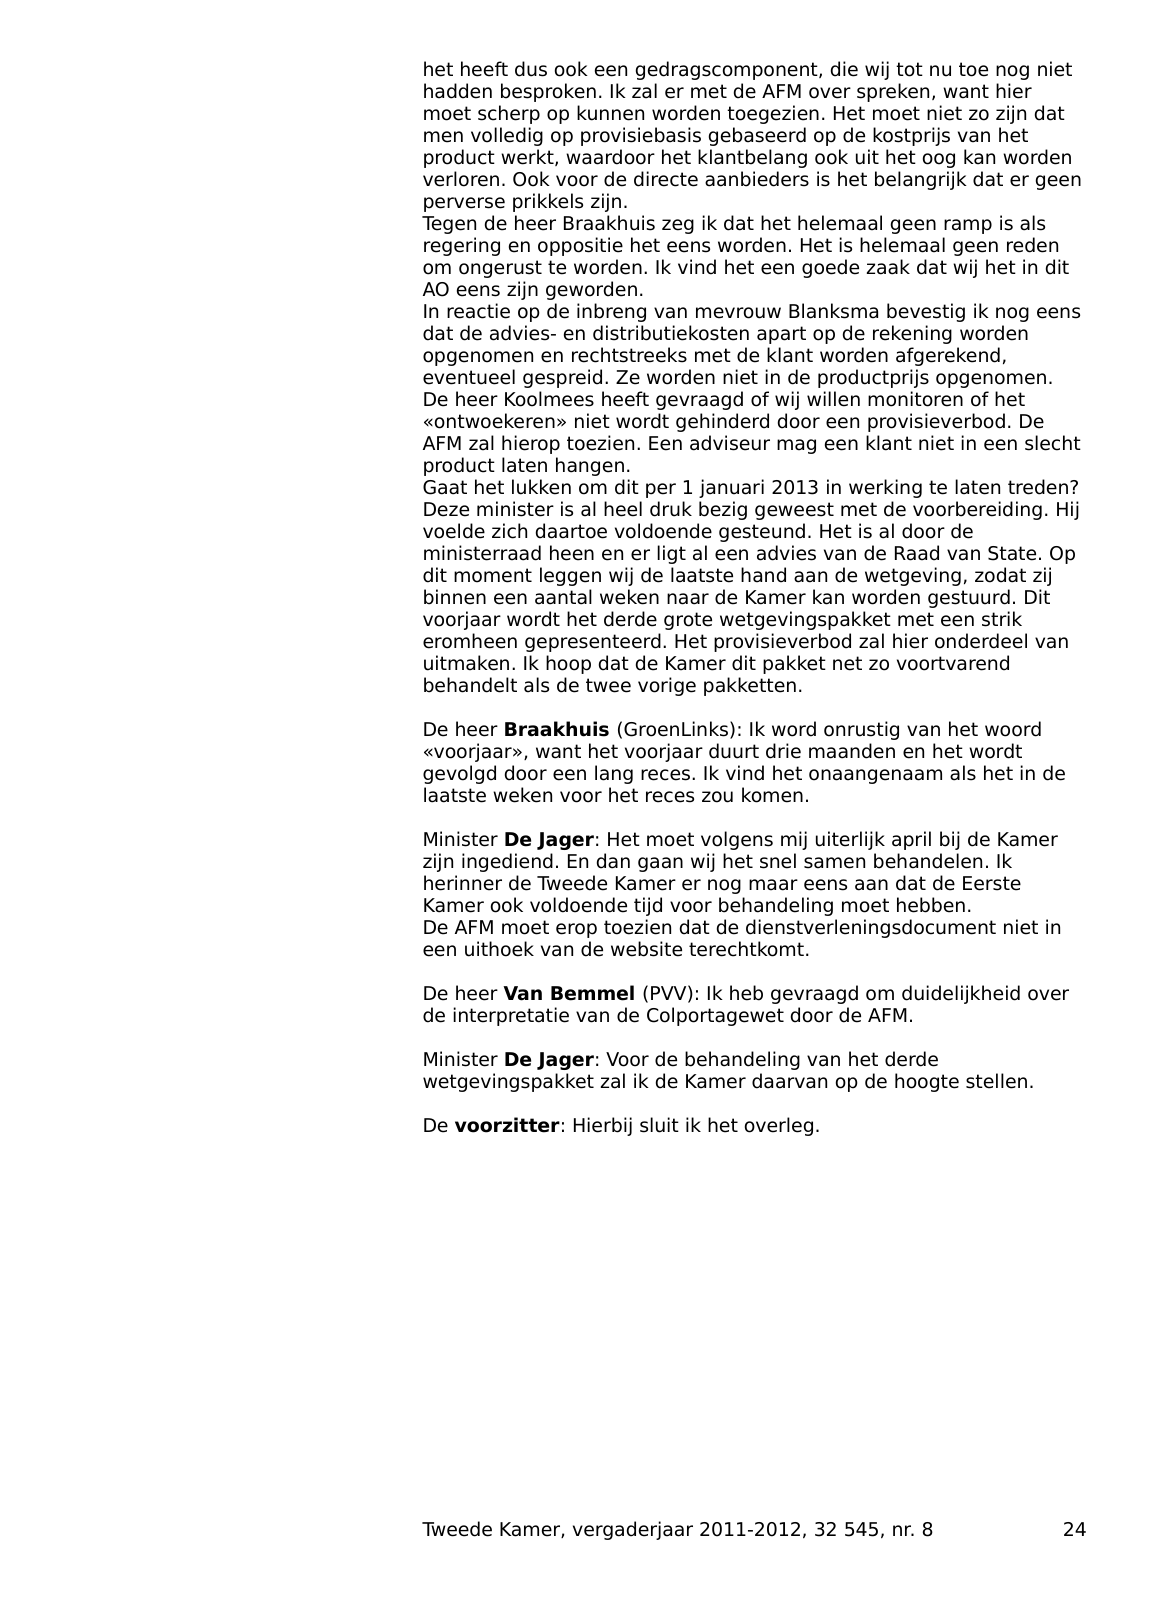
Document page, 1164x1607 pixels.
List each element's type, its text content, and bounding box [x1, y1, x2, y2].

text De voorzitter: Hierbij sluit ik het overleg. [422, 1115, 1087, 1137]
text De heer Braakhuis (GroenLinks): Ik word onrustig van het woord «voorjaar», want het voorjaar duurt drie maanden en het wordt gevolgd door een lang reces. Ik vind het onaangenaam als het in de laatste weken voor het reces zou komen. [422, 719, 1087, 807]
text De AFM moet erop toezien dat de dienstverleningsdocument niet in een uithoek van de website terechtkomt. [422, 917, 1087, 961]
text Minister De Jager: Het moet volgens mij uiterlijk april bij de Kamer zijn ingediend. En dan gaan wij het snel samen behandelen. Ik herinner de Tweede Kamer er nog maar eens aan dat de Eerste Kamer ook voldoende tijd voor behandeling moet hebben. [422, 829, 1087, 917]
text Tegen de heer Braakhuis zeg ik dat het helemaal geen ramp is als regering en oppositie het eens worden. Het is helemaal geen reden om ongerust te worden. Ik vind het een goede zaak dat wij het in dit AO eens zijn geworden. [422, 213, 1087, 301]
text In reactie op de inbreng van mevrouw Blanksma bevestig ik nog eens dat de advies- en distributiekosten apart op de rekening worden opgenomen en rechtstreeks met de klant worden afgerekend, eventueel gespreid. Ze worden niet in de productprijs opgenomen. [422, 301, 1087, 389]
text De heer Van Bemmel (PVV): Ik heb gevraagd om duidelijkheid over de interpretatie van de Colportagewet door de AFM. [422, 983, 1087, 1027]
text het heeft dus ook een gedragscomponent, die wij tot nu toe nog niet hadden besproken. Ik zal er met de AFM over spreken, want hier moet scherp op kunnen worden toegezien. Het moet niet zo zijn dat men volledig op provisiebasis gebaseerd op de kostprijs van het product werkt, waardoor het klantbelang ook uit het oog kan worden verloren. Ook voor de directe aanbieders is het belangrijk dat er geen perverse prikkels zijn. [422, 59, 1087, 213]
text De heer Koolmees heeft gevraagd of wij willen monitoren of het «ontwoekeren» niet wordt gehinderd door een provisieverbod. De AFM zal hierop toezien. Een adviseur mag een klant niet in een slecht product laten hangen. [422, 389, 1087, 477]
text Minister De Jager: Voor de behandeling van het derde wetgevingspakket zal ik de Kamer daarvan op de hoogte stellen. [422, 1049, 1087, 1093]
text Gaat het lukken om dit per 1 januari 2013 in werking te laten treden? Deze minister is al heel druk bezig geweest met de voorbereiding. Hij voelde zich daartoe voldoende gesteund. Het is al door de ministerraad heen en er ligt al een advies van de Raad van State. Op dit moment leggen wij de laatste hand aan de wetgeving, zodat zij binnen een aantal weken naar de Kamer kan worden gestuurd. Dit voorjaar wordt het derde grote wetgevingspakket met een strik eromheen gepresenteerd. Het provisieverbod zal hier onderdeel van uitmaken. Ik hoop dat de Kamer dit pakket net zo voortvarend behandelt als de twee vorige pakketten. [422, 477, 1087, 696]
